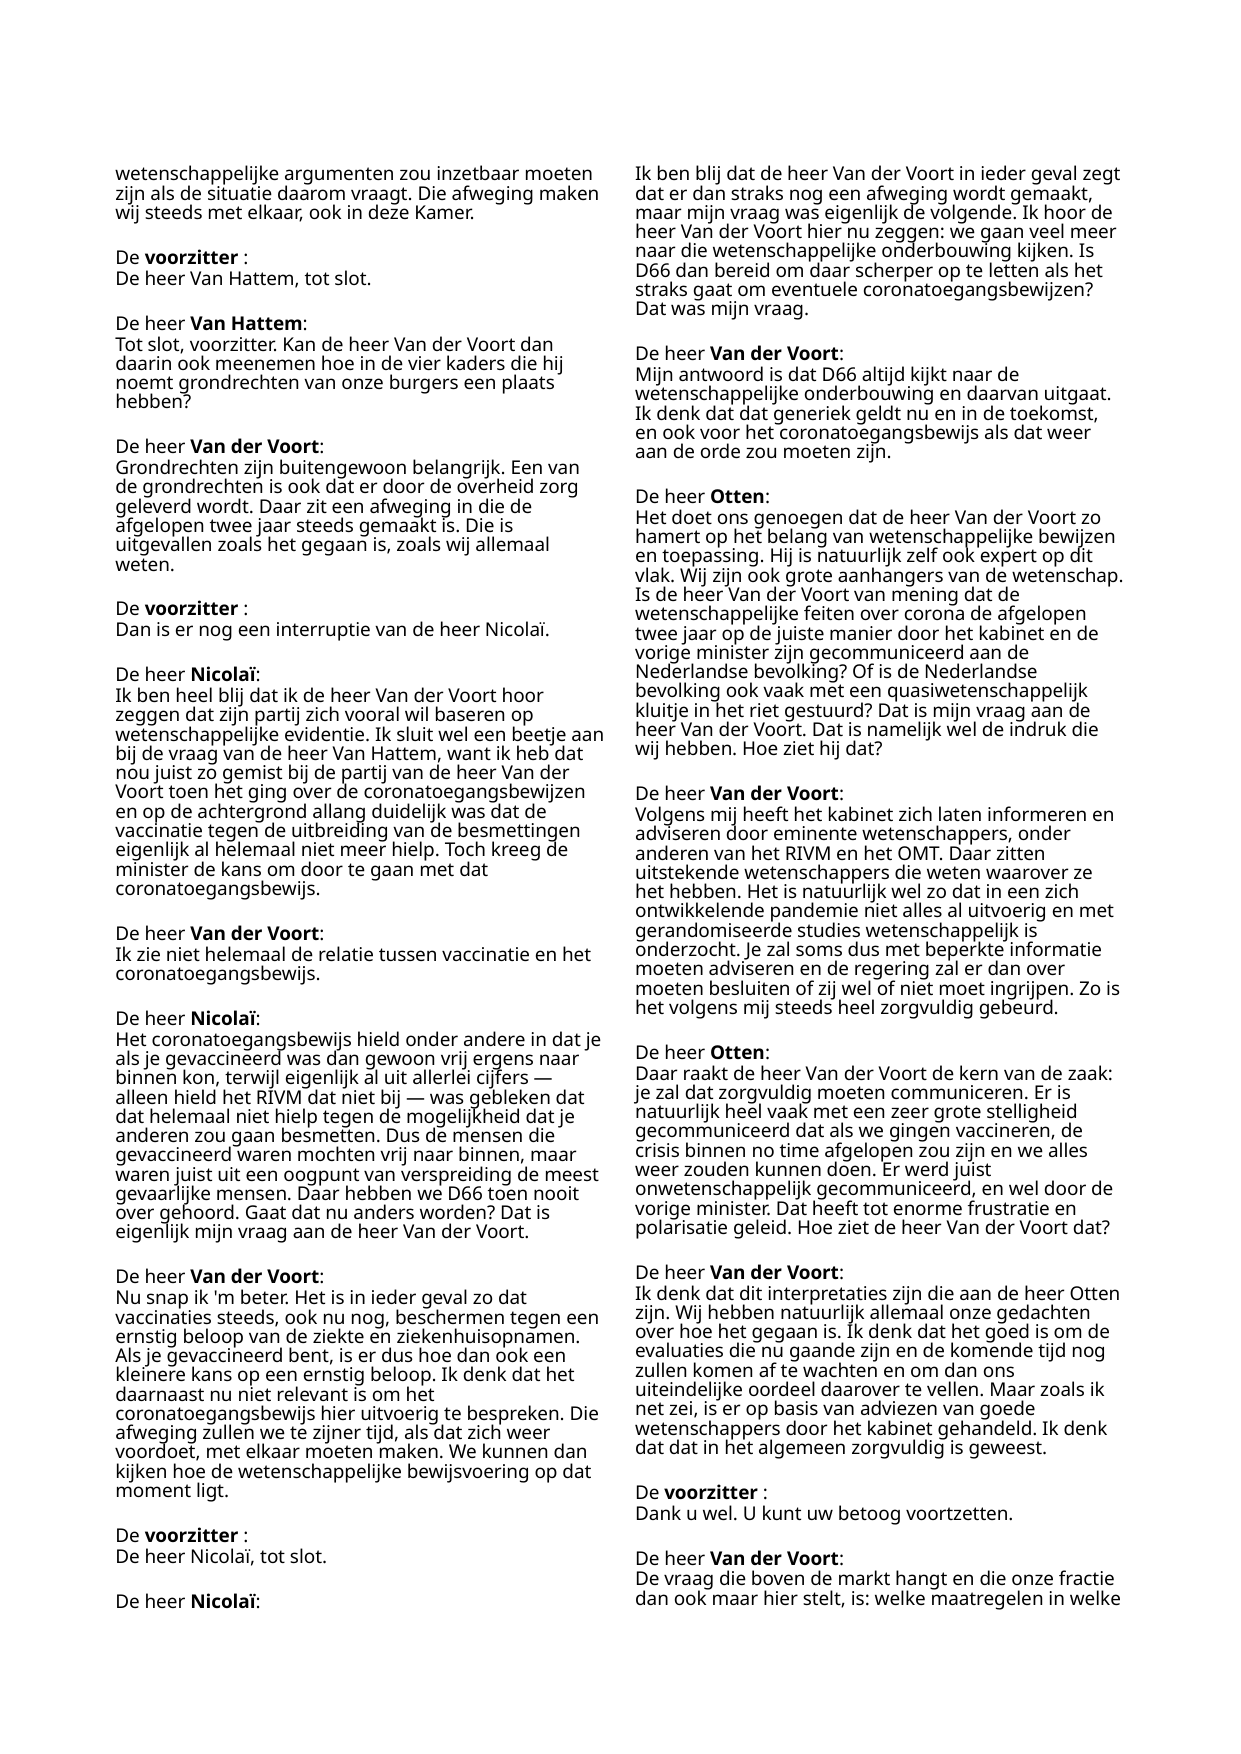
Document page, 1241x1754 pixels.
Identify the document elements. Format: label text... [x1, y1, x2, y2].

text De heer Van der Voort: [635, 1259, 1125, 1284]
text De heer Van der Voort: [115, 920, 605, 946]
text De voorzitter : [115, 596, 605, 621]
text De heer Otten: [635, 1039, 1125, 1064]
text Het coronatoegangsbewijs hield onder andere in dat je als je gevaccineerd was dan gewoon vrij ergens naar binnen kon, terwijl eigenlijk al uit allerlei cijfers — alleen hield het RIVM dat niet bij — was gebleken dat dat helemaal niet hielp tegen de mogelijkheid dat je anderen zou gaan besmetten. Dus de mensen die gevaccineerd waren mochten vrij naar binnen, maar waren juist uit een oogpunt van verspreiding de meest gevaarlijke mensen. Daar hebben we D66 toen nooit over gehoord. Gaat dat nu anders worden? Dat is eigenlijk mijn vraag aan de heer Van der Voort. [115, 1031, 605, 1243]
text De heer Otten: [635, 483, 1125, 509]
text De voorzitter : [635, 1479, 1125, 1504]
text Ik denk dat dit interpretaties zijn die aan de heer Otten zijn. Wij hebben natuurlijk allemaal onze gedachten over hoe het gegaan is. Ik denk dat het goed is om de evaluaties die nu gaande zijn en de komende tijd nog zullen komen af te wachten en om dan ons uiteindelijke oordeel daarover te vellen. Maar zoals ik net zei, is er op basis van adviezen van goede wetenschappers door het kabinet gehandeld. Ik denk dat dat in het algemeen zorgvuldig is geweest. [635, 1284, 1125, 1458]
text De heer Nicolaï: [115, 1588, 605, 1614]
text De vraag die boven de markt hangt en die onze fractie dan ook maar hier stelt, is: welke maatregelen in welke [635, 1570, 1125, 1609]
text Het doet ons genoegen dat de heer Van der Voort zo hamert op het belang van wetenschappelijke bewijzen en toepassing. Hij is natuurlijk zelf ook expert op dit vlak. Wij zijn ook grote aanhangers van de wetenschap. Is de heer Van der Voort van mening dat de wetenschappelijke feiten over corona de afgelopen twee jaar op de juiste manier door het kabinet en de vorige minister zijn gecommuniceerd aan de Nederlandse bevolking? Of is de Nederlandse bevolking ook vaak met een quasiwetenschappelijk kluitje in het riet gestuurd? Dat is mijn vraag aan de heer Van der Voort. Dat is namelijk wel de indruk die wij hebben. Hoe ziet hij dat? [635, 509, 1125, 759]
text Volgens mij heeft het kabinet zich laten informeren en adviseren door eminente wetenschappers, onder anderen van het RIVM en het OMT. Daar zitten uitstekende wetenschappers die weten waarover ze het hebben. Het is natuurlijk wel zo dat in een zich ontwikkelende pandemie niet alles al uitvoerig en met gerandomiseerde studies wetenschappelijk is onderzocht. Je zal soms dus met beperkte informatie moeten adviseren en de regering zal er dan over moeten besluiten of zij wel of niet moet ingrijpen. Zo is het volgens mij steeds heel zorgvuldig gebeurd. [635, 806, 1125, 1018]
text De heer Van der Voort: [635, 780, 1125, 806]
text De heer Van der Voort: [635, 1545, 1125, 1570]
text De voorzitter : [115, 1522, 605, 1548]
text wetenschappelijke argumenten zou inzetbaar moeten zijn als de situatie daarom vraagt. Die afweging maken wij steeds met elkaar, ook in deze Kamer. [115, 165, 605, 223]
text De heer Van der Voort: [635, 340, 1125, 366]
text Daar raakt de heer Van der Voort de kern van de zaak: je zal dat zorgvuldig moeten communiceren. Er is natuurlijk heel vaak met een zeer grote stelligheid gecommuniceerd dat als we gingen vaccineren, de crisis binnen no time afgelopen zou zijn en we alles weer zouden kunnen doen. Er werd juist onwetenschappelijk gecommuniceerd, en wel door de vorige minister. Dat heeft tot enorme frustratie en polarisatie geleid. Hoe ziet de heer Van der Voort dat? [635, 1064, 1125, 1238]
text De heer Van der Voort: [115, 1264, 605, 1289]
text Dank u wel. U kunt uw betoog voortzetten. [635, 1504, 1125, 1524]
text De heer Van der Voort: [115, 433, 605, 459]
text Ik zie niet helemaal de relatie tussen vaccinatie en het coronatoegangsbewijs. [115, 946, 605, 984]
text Dan is er nog een interruptie van de heer Nicolaï. [115, 621, 605, 641]
text De heer Nicolaï: [115, 661, 605, 687]
text Mijn antwoord is dat D66 altijd kijkt naar de wetenschappelijke onderbouwing en daarvan uitgaat. Ik denk dat dat generiek geldt nu en in de toekomst, en ook voor het coronatoegangsbewijs als dat weer aan de orde zou moeten zijn. [635, 366, 1125, 462]
text De heer Nicolaï, tot slot. [115, 1548, 605, 1567]
text Tot slot, voorzitter. Kan de heer Van der Voort dan daarin ook meenemen hoe in de vier kaders die hij noemt grondrechten van onze burgers een plaats hebben? [115, 336, 605, 413]
text Nu snap ik 'm beter. Het is in ieder geval zo dat vaccinaties steeds, ook nu nog, beschermen tegen een ernstig beloop van de ziekte en ziekenhuisopnamen. Als je gevaccineerd bent, is er dus hoe dan ook een kleinere kans op een ernstig beloop. Ik denk dat het daarnaast nu niet relevant is om het coronatoegangsbewijs hier uitvoerig te bespreken. Die afweging zullen we te zijner tijd, als dat zich weer voordoet, met elkaar moeten maken. We kunnen dan kijken hoe de wetenschappelijke bewijsvoering op dat moment ligt. [115, 1289, 605, 1501]
text De voorzitter : [115, 244, 605, 270]
text Grondrechten zijn buitengewoon belangrijk. Een van de grondrechten is ook dat er door de overheid zorg geleverd wordt. Daar zit een afweging in die de afgelopen twee jaar steeds gemaakt is. Die is uitgevallen zoals het gegaan is, zoals wij allemaal weten. [115, 459, 605, 575]
text Ik ben blij dat de heer Van der Voort in ieder geval zegt dat er dan straks nog een afweging wordt gemaakt, maar mijn vraag was eigenlijk de volgende. Ik hoor de heer Van der Voort hier nu zeggen: we gaan veel meer naar die wetenschappelijke onderbouwing kijken. Is D66 dan bereid om daar scherper op te letten als het straks gaat om eventuele coronatoegangsbewijzen? Dat was mijn vraag. [635, 165, 1125, 319]
text Ik ben heel blij dat ik de heer Van der Voort hoor zeggen dat zijn partij zich vooral wil baseren op wetenschappelijke evidentie. Ik sluit wel een beetje aan bij de vraag van de heer Van Hattem, want ik heb dat nou juist zo gemist bij de partij van de heer Van der Voort toen het ging over de coronatoegangsbewijzen en op de achtergrond allang duidelijk was dat de vaccinatie tegen de uitbreiding van de besmettingen eigenlijk al helemaal niet meer hielp. Toch kreeg de minister de kans om door te gaan met dat coronatoegangsbewijs. [115, 687, 605, 899]
text De heer Van Hattem: [115, 310, 605, 336]
text De heer Van Hattem, tot slot. [115, 270, 605, 289]
text De heer Nicolaï: [115, 1005, 605, 1031]
